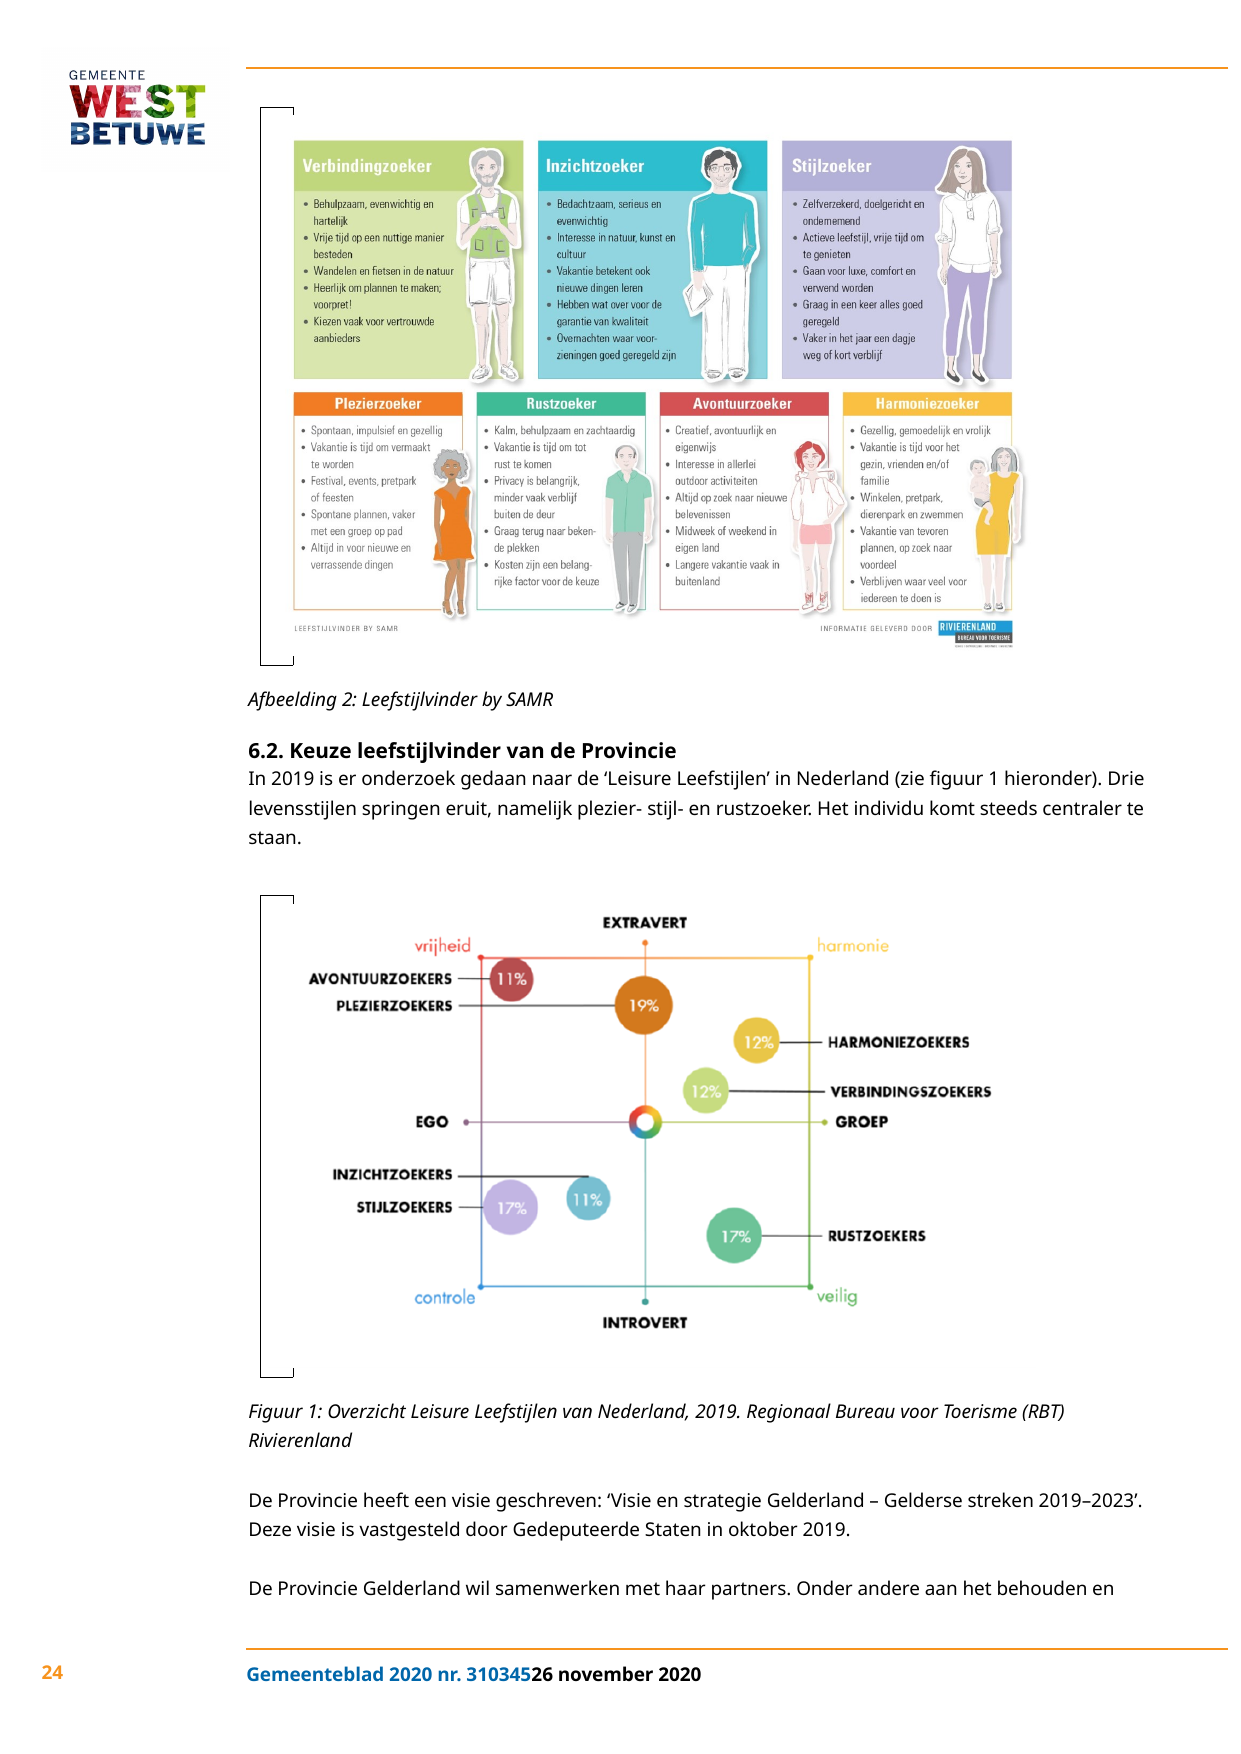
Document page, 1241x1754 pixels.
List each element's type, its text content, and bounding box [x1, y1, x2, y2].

text 6.2. Keuze leefstijlvinder van de Provincie [248, 737, 1152, 765]
picture [268, 904, 1037, 1368]
picture [268, 115, 1037, 656]
text Afbeelding 2: Leefstijlvinder by SAMR [248, 686, 1152, 712]
text In 2019 is er onderzoek gedaan naar de ‘Leisure Leefstijlen’ in Nederland (zie figuur 1 hieronder). Drie levensstijlen springen eruit, namelijk plezier- stijl- en rustzoeker. Het individu komt steeds centraler te staan. [248, 765, 1152, 850]
text De Provincie heeft een visie geschreven: ‘Visie en strategie Gelderland – Gelderse streken 2019–2023’. Deze visie is vastgesteld door Gedeputeerde Staten in oktober 2019. [248, 1487, 1152, 1542]
text De Provincie Gelderland wil samenwerken met haar partners. Onder andere aan het behouden en [248, 1576, 1152, 1601]
text Figuur 1: Overzicht Leisure Leefstijlen van Nederland, 2019. Regionaal Bureau voor Toerisme (RBT) Rivierenland [248, 1398, 1152, 1453]
picture [41, 47, 231, 172]
